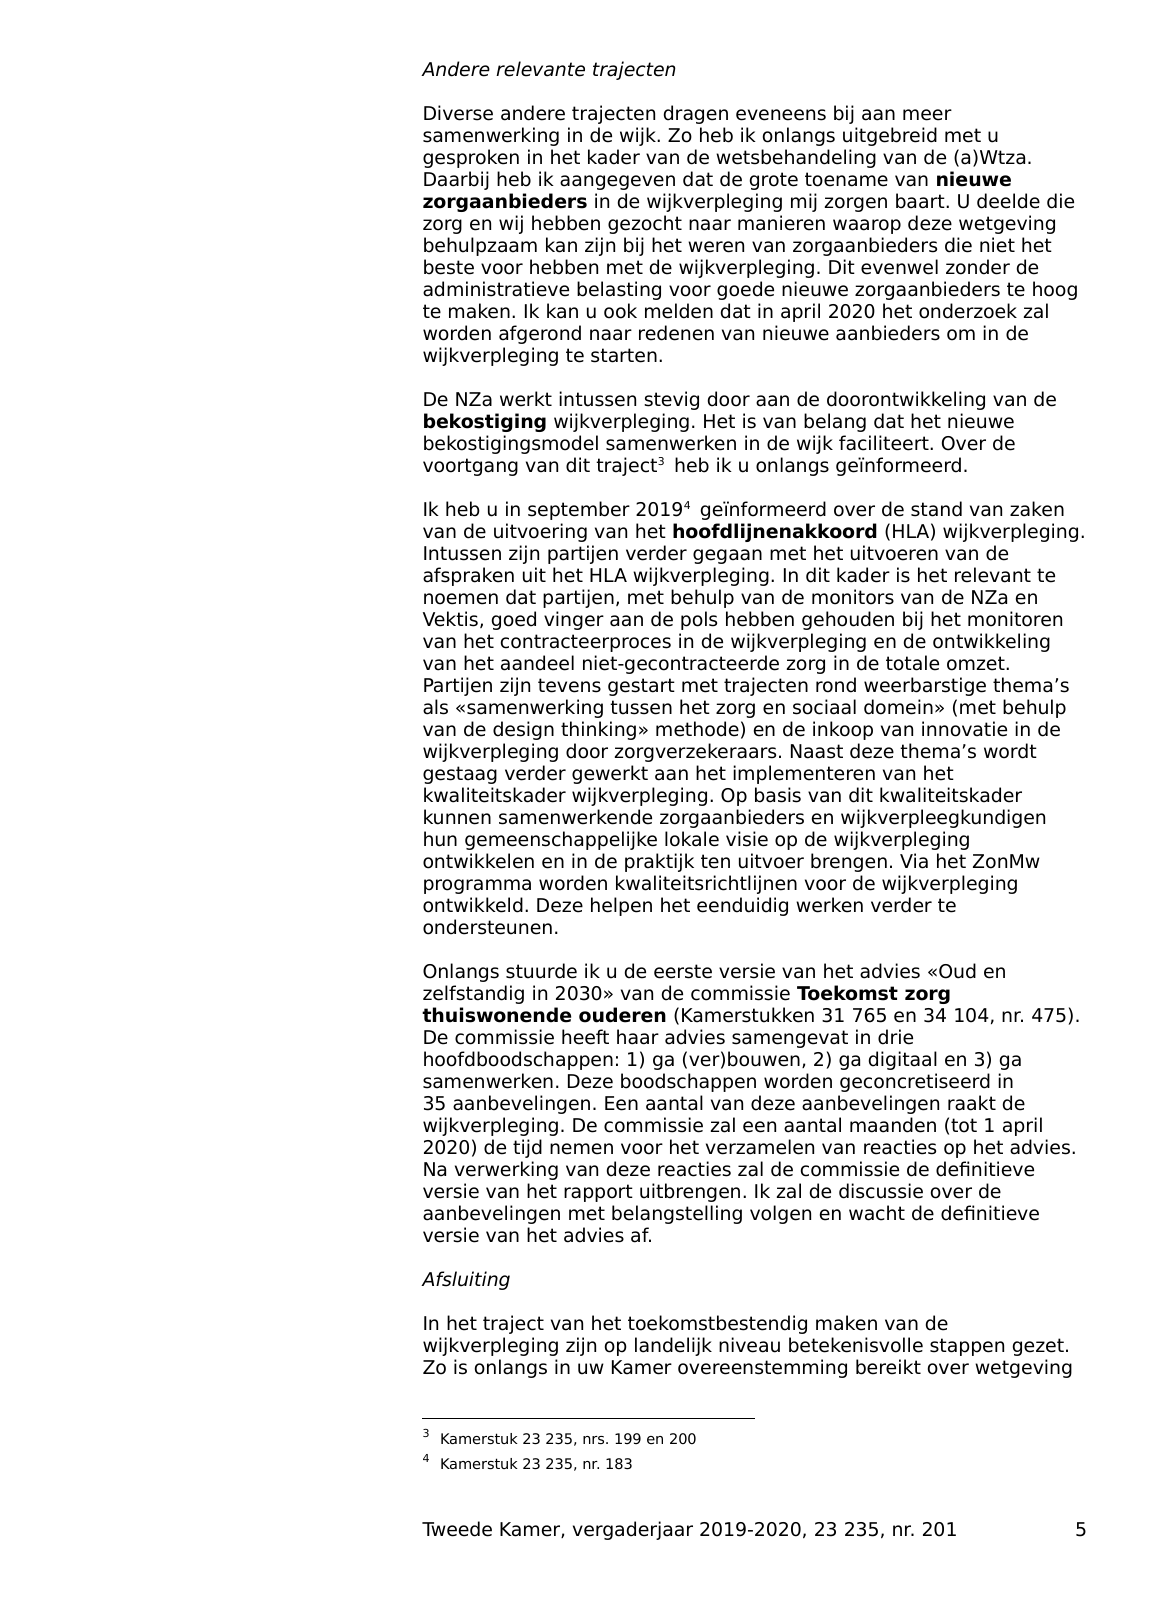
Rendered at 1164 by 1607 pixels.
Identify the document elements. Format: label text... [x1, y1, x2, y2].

text De NZa werkt intussen stevig door aan de doorontwikkeling van de bekostiging wijkverpleging. Het is van belang dat het nieuwe bekostigingsmodel samenwerken in de wijk faciliteert. Over de voortgang van dit traject heb ik u onlangs geïnformeerd. [422, 389, 1087, 477]
text Diverse andere trajecten dragen eveneens bij aan meer samenwerking in de wijk. Zo heb ik onlangs uitgebreid met u gesproken in het kader van de wetsbehandeling van de (a)Wtza. Daarbij heb ik aangegeven dat de grote toename van nieuwe zorgaanbieders in de wijkverpleging mij zorgen baart. U deelde die zorg en wij hebben gezocht naar manieren waarop deze wetgeving behulpzaam kan zijn bij het weren van zorgaanbieders die niet het beste voor hebben met de wijkverpleging. Dit evenwel zonder de administratieve belasting voor goede nieuwe zorgaanbieders te hoog te maken. Ik kan u ook melden dat in april 2020 het onderzoek zal worden afgerond naar redenen van nieuwe aanbieders om in de wijkverpleging te starten. [422, 103, 1087, 367]
text Kamerstuk 23 235, nr. 183 [422, 1452, 1087, 1474]
text Onlangs stuurde ik u de eerste versie van het advies «Oud en zelfstandig in 2030» van de commissie Toekomst zorg thuiswonende ouderen (Kamerstukken 31 765 en 34 104, nr. 475). De commissie heeft haar advies samengevat in drie hoofdboodschappen: 1) ga (ver)bouwen, 2) ga digitaal en 3) ga samenwerken. Deze boodschappen worden geconcretiseerd in 35 aanbevelingen. Een aantal van deze aanbevelingen raakt de wijkverpleging. De commissie zal een aantal maanden (tot 1 april 2020) de tijd nemen voor het verzamelen van reacties op het advies. Na verwerking van deze reacties zal de commissie de definitieve versie van het rapport uitbrengen. Ik zal de discussie over de aanbevelingen met belangstelling volgen en wacht de definitieve versie van het advies af. [422, 961, 1087, 1247]
subtitle Andere relevante trajecten [422, 59, 1087, 81]
text Ik heb u in september 2019 geïnformeerd over de stand van zaken van de uitvoering van het hoofdlijnenakkoord (HLA) wijkverpleging. Intussen zijn partijen verder gegaan met het uitvoeren van de afspraken uit het HLA wijkverpleging. In dit kader is het relevant te noemen dat partijen, met behulp van de monitors van de NZa en Vektis, goed vinger aan de pols hebben gehouden bij het monitoren van het contracteerproces in de wijkverpleging en de ontwikkeling van het aandeel niet-gecontracteerde zorg in de totale omzet. Partijen zijn tevens gestart met trajecten rond weerbarstige thema’s als «samenwerking tussen het zorg en sociaal domein» (met behulp van de design thinking» methode) en de inkoop van innovatie in de wijkverpleging door zorgverzekeraars. Naast deze thema’s wordt gestaag verder gewerkt aan het implementeren van het kwaliteitskader wijkverpleging. Op basis van dit kwaliteitskader kunnen samenwerkende zorgaanbieders en wijkverpleegkundigen hun gemeenschappelijke lokale visie op de wijkverpleging ontwikkelen en in de praktijk ten uitvoer brengen. Via het ZonMw programma worden kwaliteitsrichtlijnen voor de wijkverpleging ontwikkeld. Deze helpen het eenduidig werken verder te ondersteunen. [422, 499, 1087, 939]
text Kamerstuk 23 235, nrs. 199 en 200 [422, 1427, 1087, 1449]
subtitle Afsluiting [422, 1269, 1087, 1291]
text In het traject van het toekomstbestendig maken van de wijkverpleging zijn op landelijk niveau betekenisvolle stappen gezet. Zo is onlangs in uw Kamer overeenstemming bereikt over wetgeving [422, 1313, 1087, 1379]
